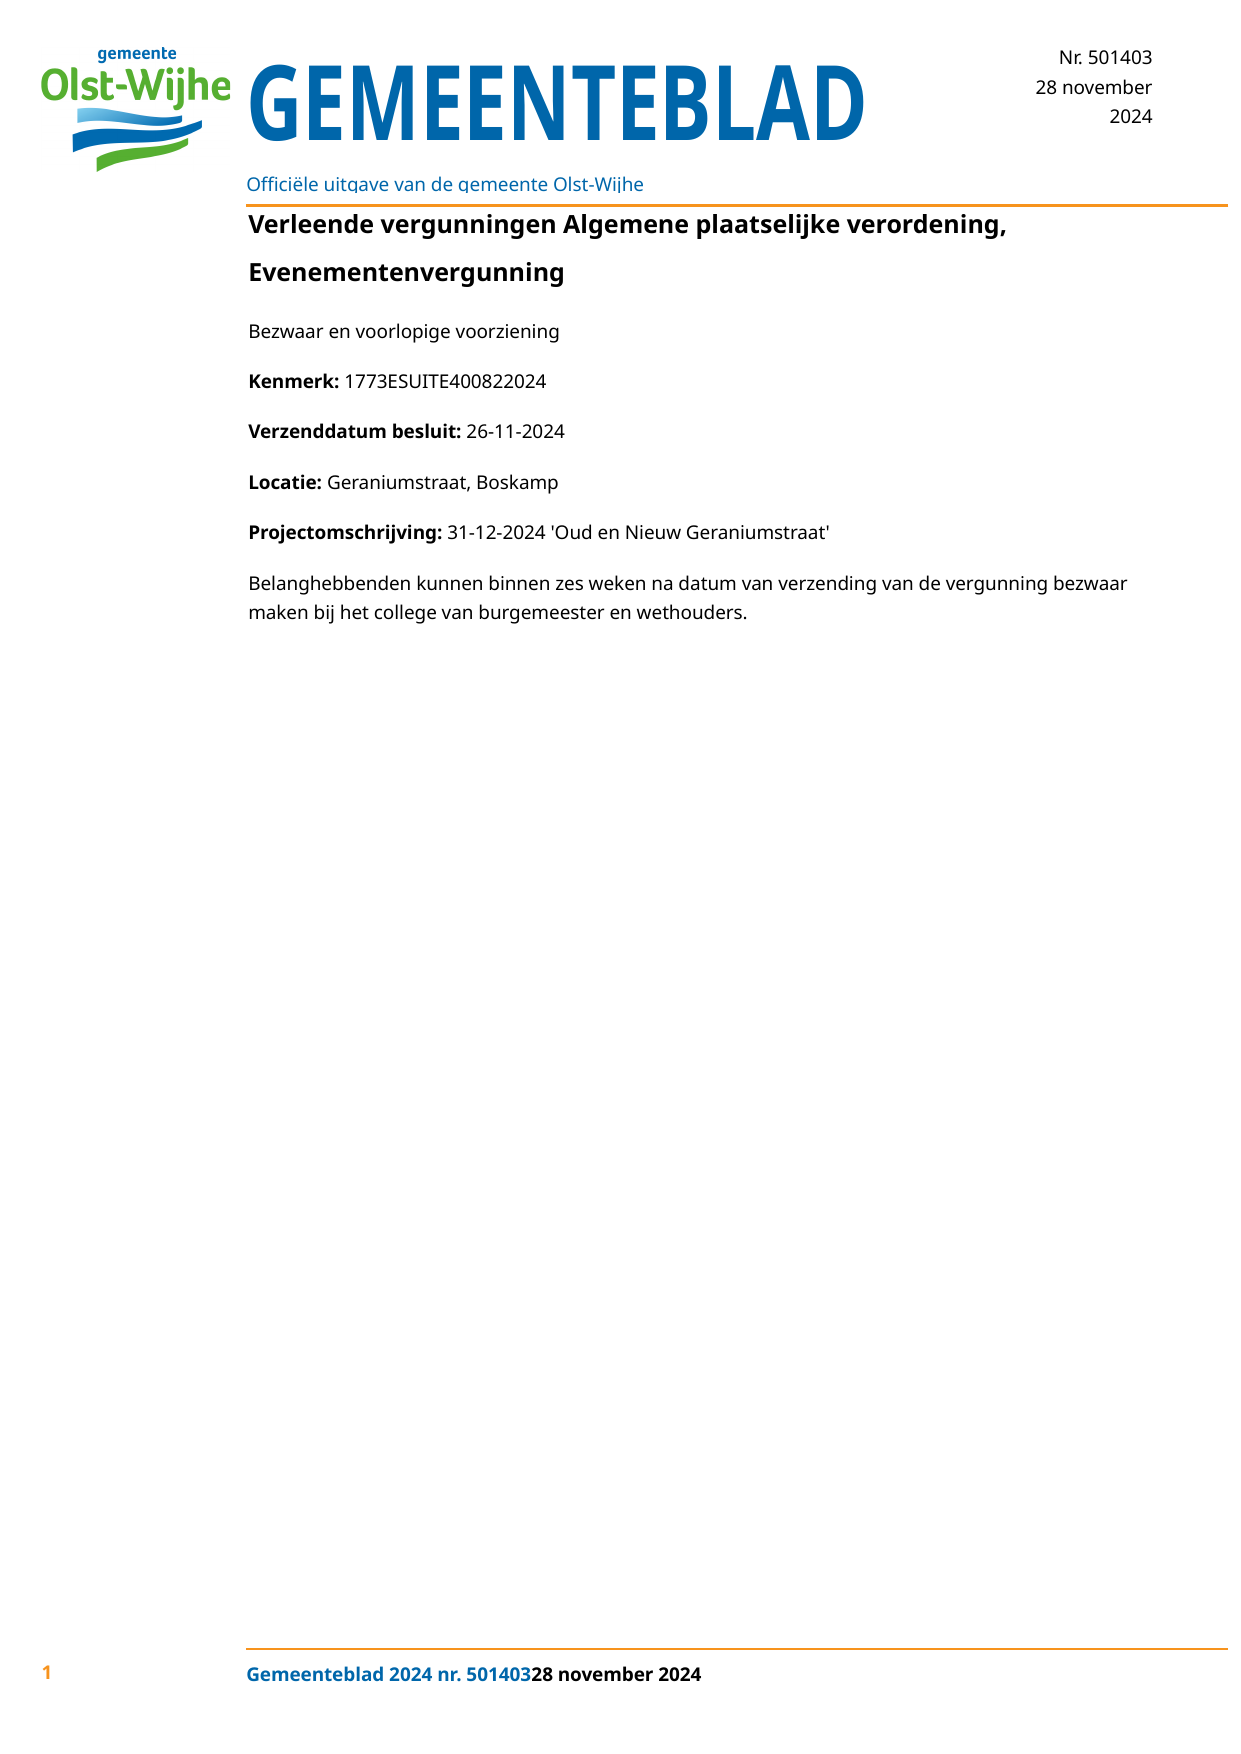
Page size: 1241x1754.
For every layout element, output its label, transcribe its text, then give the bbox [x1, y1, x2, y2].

text Locatie: Geraniumstraat, Boskamp [248, 469, 1152, 495]
text Projectomschrijving: 31-12-2024 'Oud en Nieuw Geraniumstraat' [248, 519, 1152, 545]
text Bezwaar en voorlopige voorziening [248, 318, 1152, 344]
text Verleende vergunningen Algemene plaatselijke verordening, Evenementenvergunning [248, 207, 1152, 288]
picture [41, 47, 231, 172]
text Belanghebbenden kunnen binnen zes weken na datum van verzending van de vergunning bezwaar maken bij het college van burgemeester en wethouders. [248, 570, 1152, 625]
text Kenmerk: 1773ESUITE400822024 [248, 368, 1152, 394]
text Verzenddatum besluit: 26-11-2024 [248, 419, 1152, 444]
